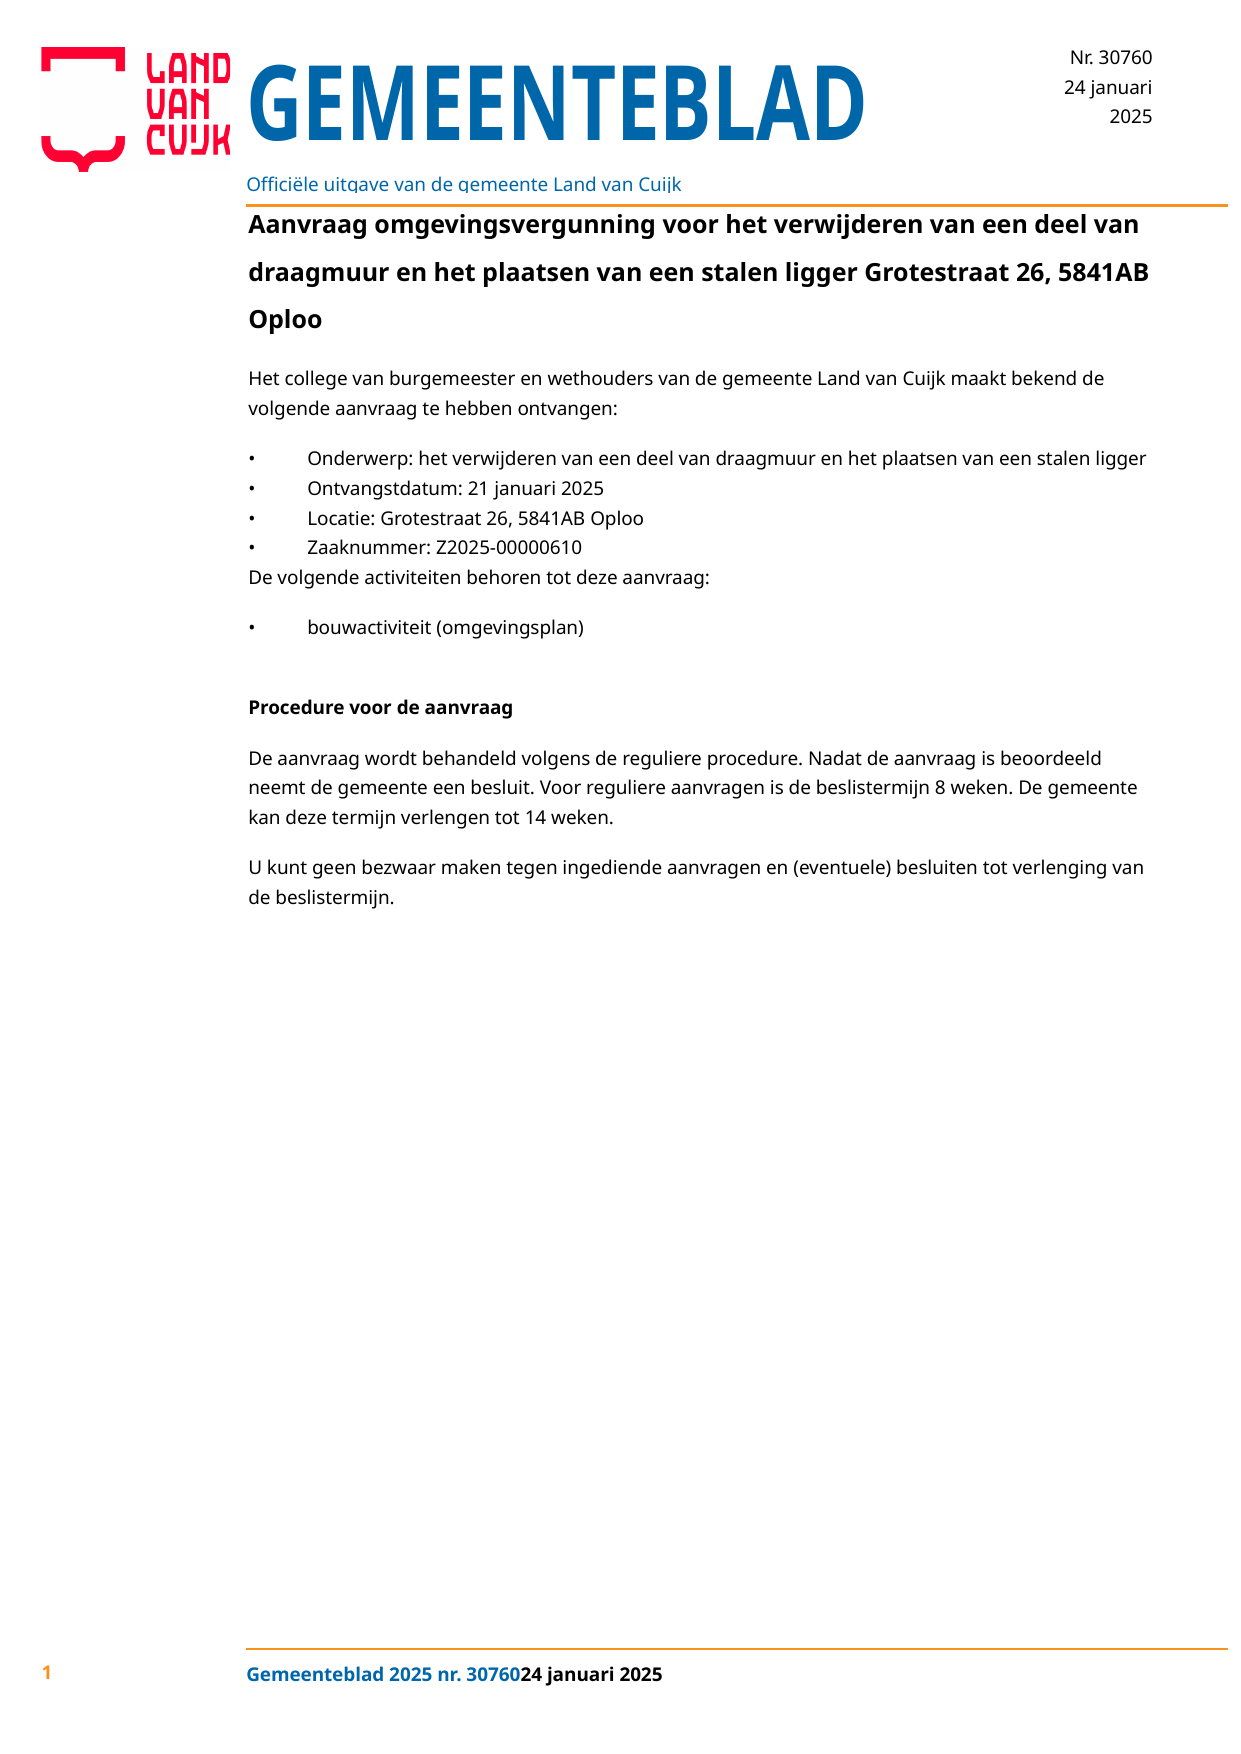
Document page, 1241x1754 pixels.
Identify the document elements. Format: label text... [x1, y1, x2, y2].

list Onderwerp: het verwijderen van een deel van draagmuur en het plaatsen van een stalen ligger [248, 446, 1152, 471]
text De volgende activiteiten behoren tot deze aanvraag: [248, 564, 1152, 589]
list Ontvangstdatum: 21 januari 2025 [248, 475, 1152, 501]
list Locatie: Grotestraat 26, 5841AB Oploo [248, 505, 1152, 530]
text De aanvraag wordt behandeld volgens de reguliere procedure. Nadat de aanvraag is beoordeeld neemt de gemeente een besluit. Voor reguliere aanvragen is de beslistermijn 8 weken. De gemeente kan deze termijn verlengen tot 14 weken. [248, 745, 1152, 829]
picture [41, 47, 231, 172]
list Zaaknummer: Z2025-00000610 [248, 534, 1152, 560]
text Het college van burgemeester en wethouders van de gemeente Land van Cuijk maakt bekend de volgende aanvraag te hebben ontvangen: [248, 366, 1152, 421]
text Procedure voor de aanvraag [248, 694, 1152, 720]
list bouwactiviteit (omgevingsplan) [248, 614, 1152, 640]
text Aanvraag omgevingsvergunning voor het verwijderen van een deel van draagmuur en het plaatsen van een stalen ligger Grotestraat 26, 5841AB Oploo [248, 207, 1152, 336]
text U kunt geen bezwaar maken tegen ingediende aanvragen en (eventuele) besluiten tot verlenging van de beslistermijn. [248, 854, 1152, 909]
